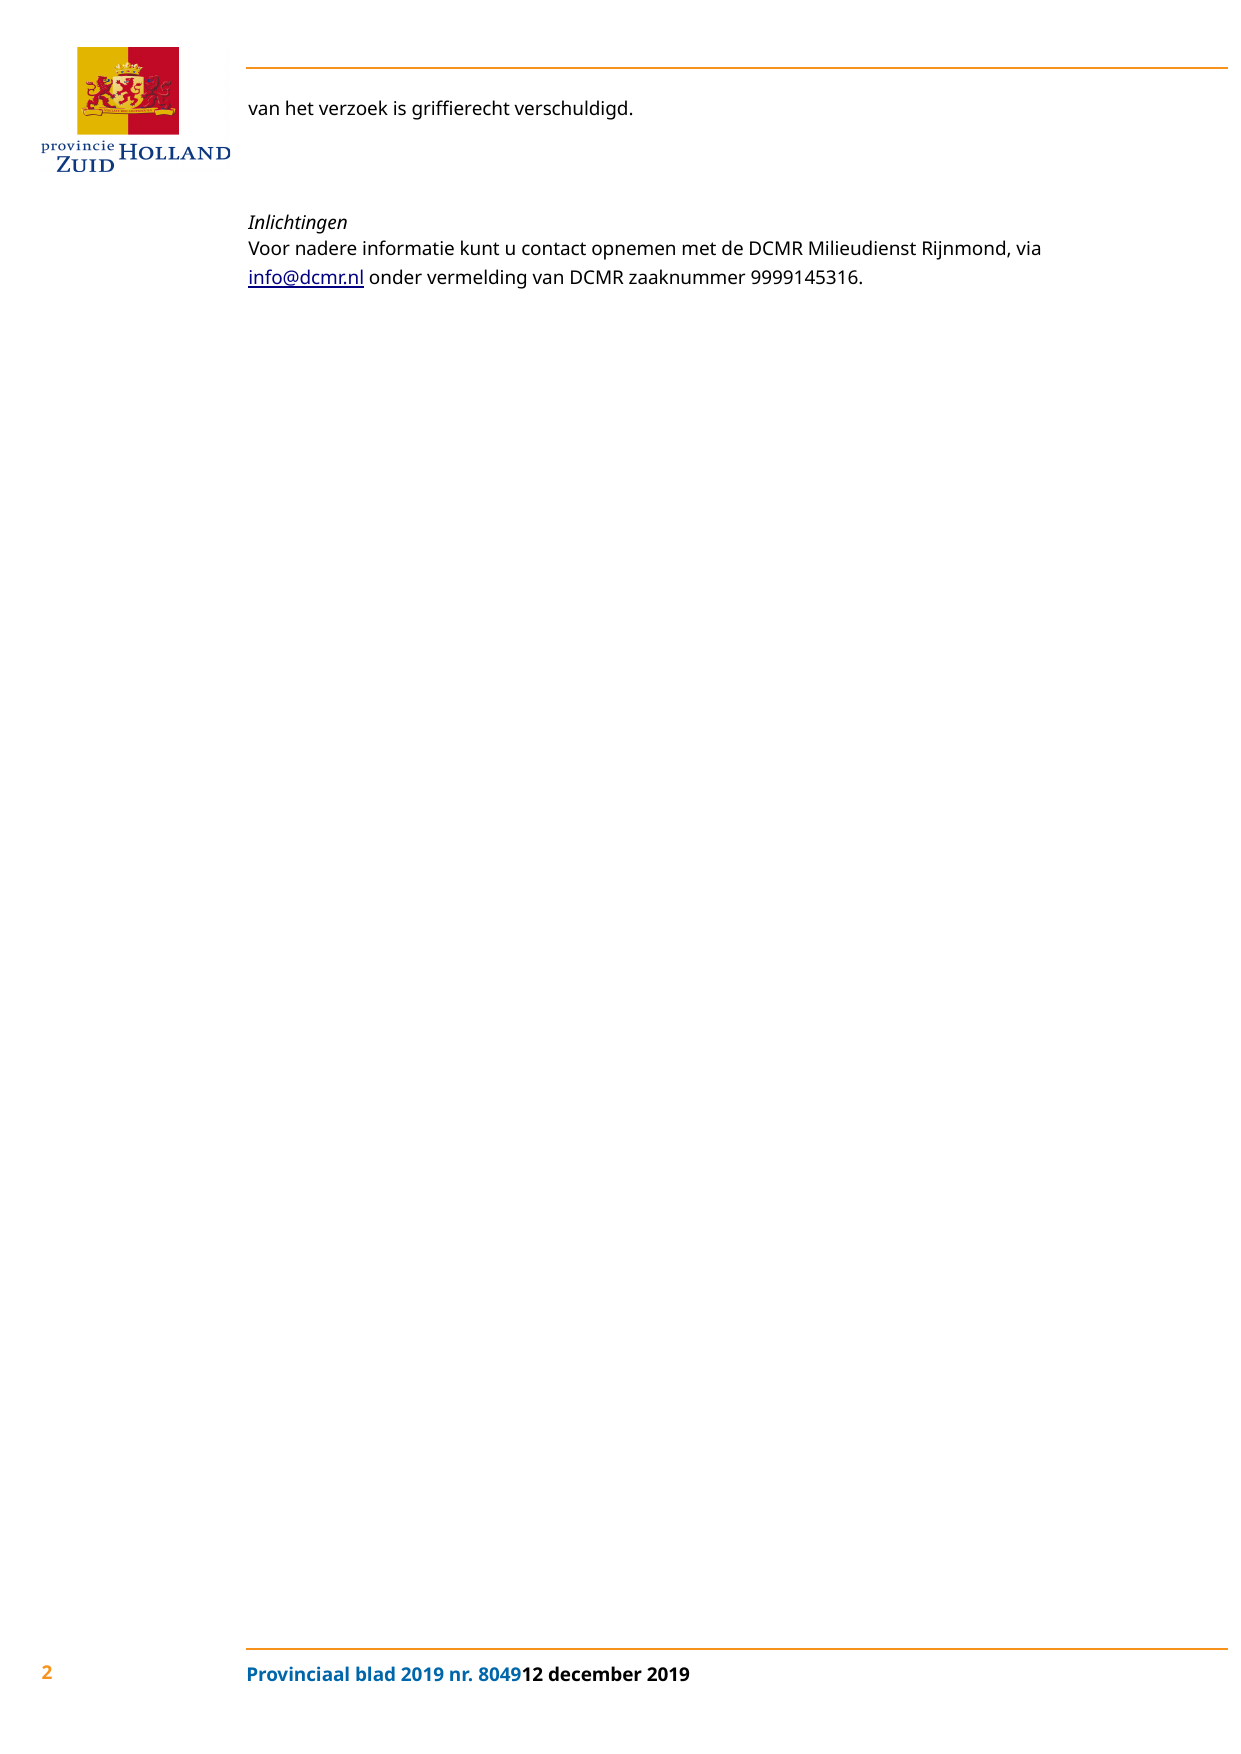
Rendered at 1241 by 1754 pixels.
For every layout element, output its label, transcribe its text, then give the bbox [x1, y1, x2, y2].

text van het verzoek is griffierecht verschuldigd. [248, 95, 1152, 121]
text Voor nadere informatie kunt u contact opnemen met de DCMR Milieudienst Rijnmond, via info@dcmr.nl onder vermelding van DCMR zaaknummer 9999145316. [248, 235, 1152, 290]
text Inlichtingen [248, 209, 1152, 235]
picture [41, 47, 231, 172]
